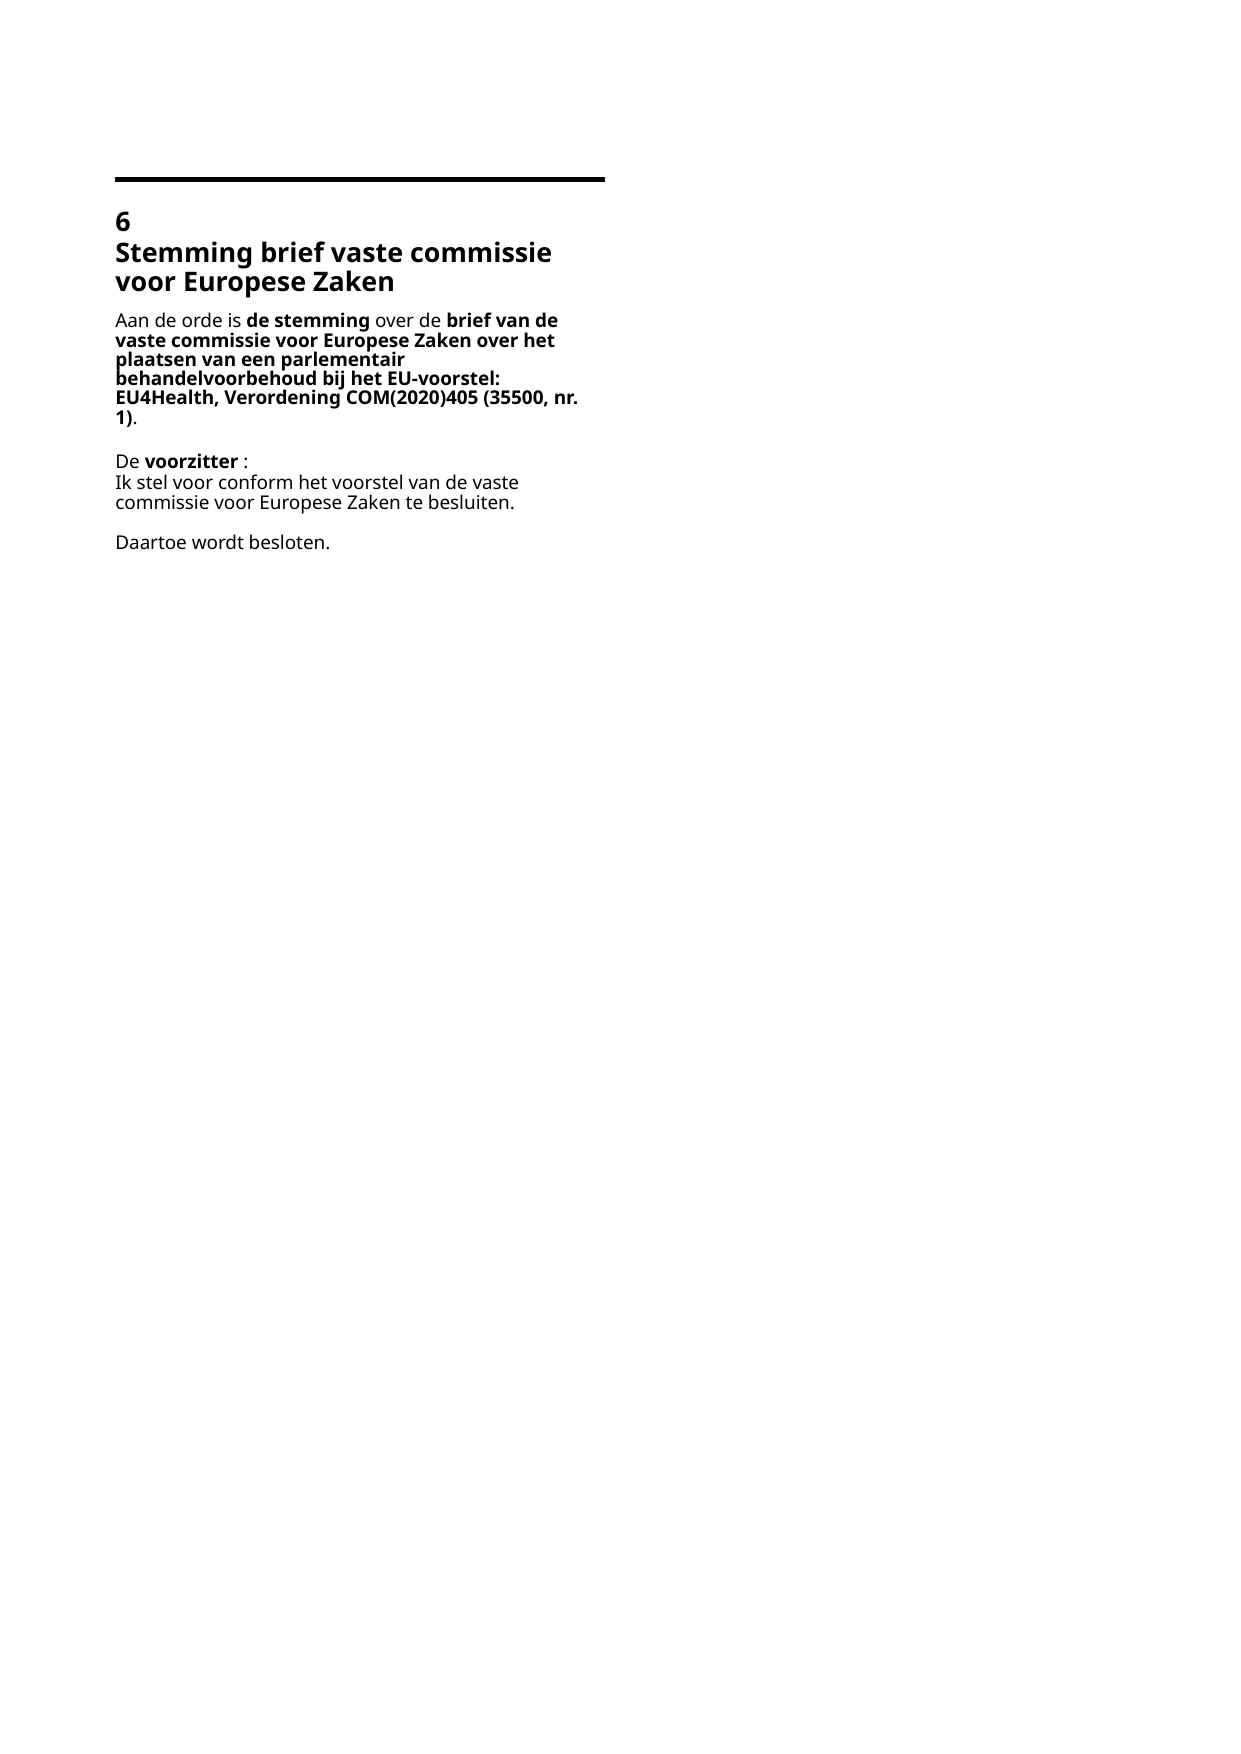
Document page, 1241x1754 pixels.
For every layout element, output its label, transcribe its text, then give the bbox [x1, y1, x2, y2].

text De voorzitter : [115, 449, 605, 474]
text Aan de orde is de stemming over de brief van de vaste commissie voor Europese Zaken over het plaatsen van een parlementair behandelvoorbehoud bij het EU-voorstel: EU4Health, Verordening COM(2020)405 (35500, nr. 1). [115, 312, 605, 428]
text Ik stel voor conform het voorstel van de vaste commissie voor Europese Zaken te besluiten. [115, 474, 605, 513]
text Daartoe wordt besloten. [115, 534, 605, 553]
text 6 [115, 203, 605, 239]
text Stemming brief vaste commissie voor Europese Zaken [115, 239, 605, 312]
